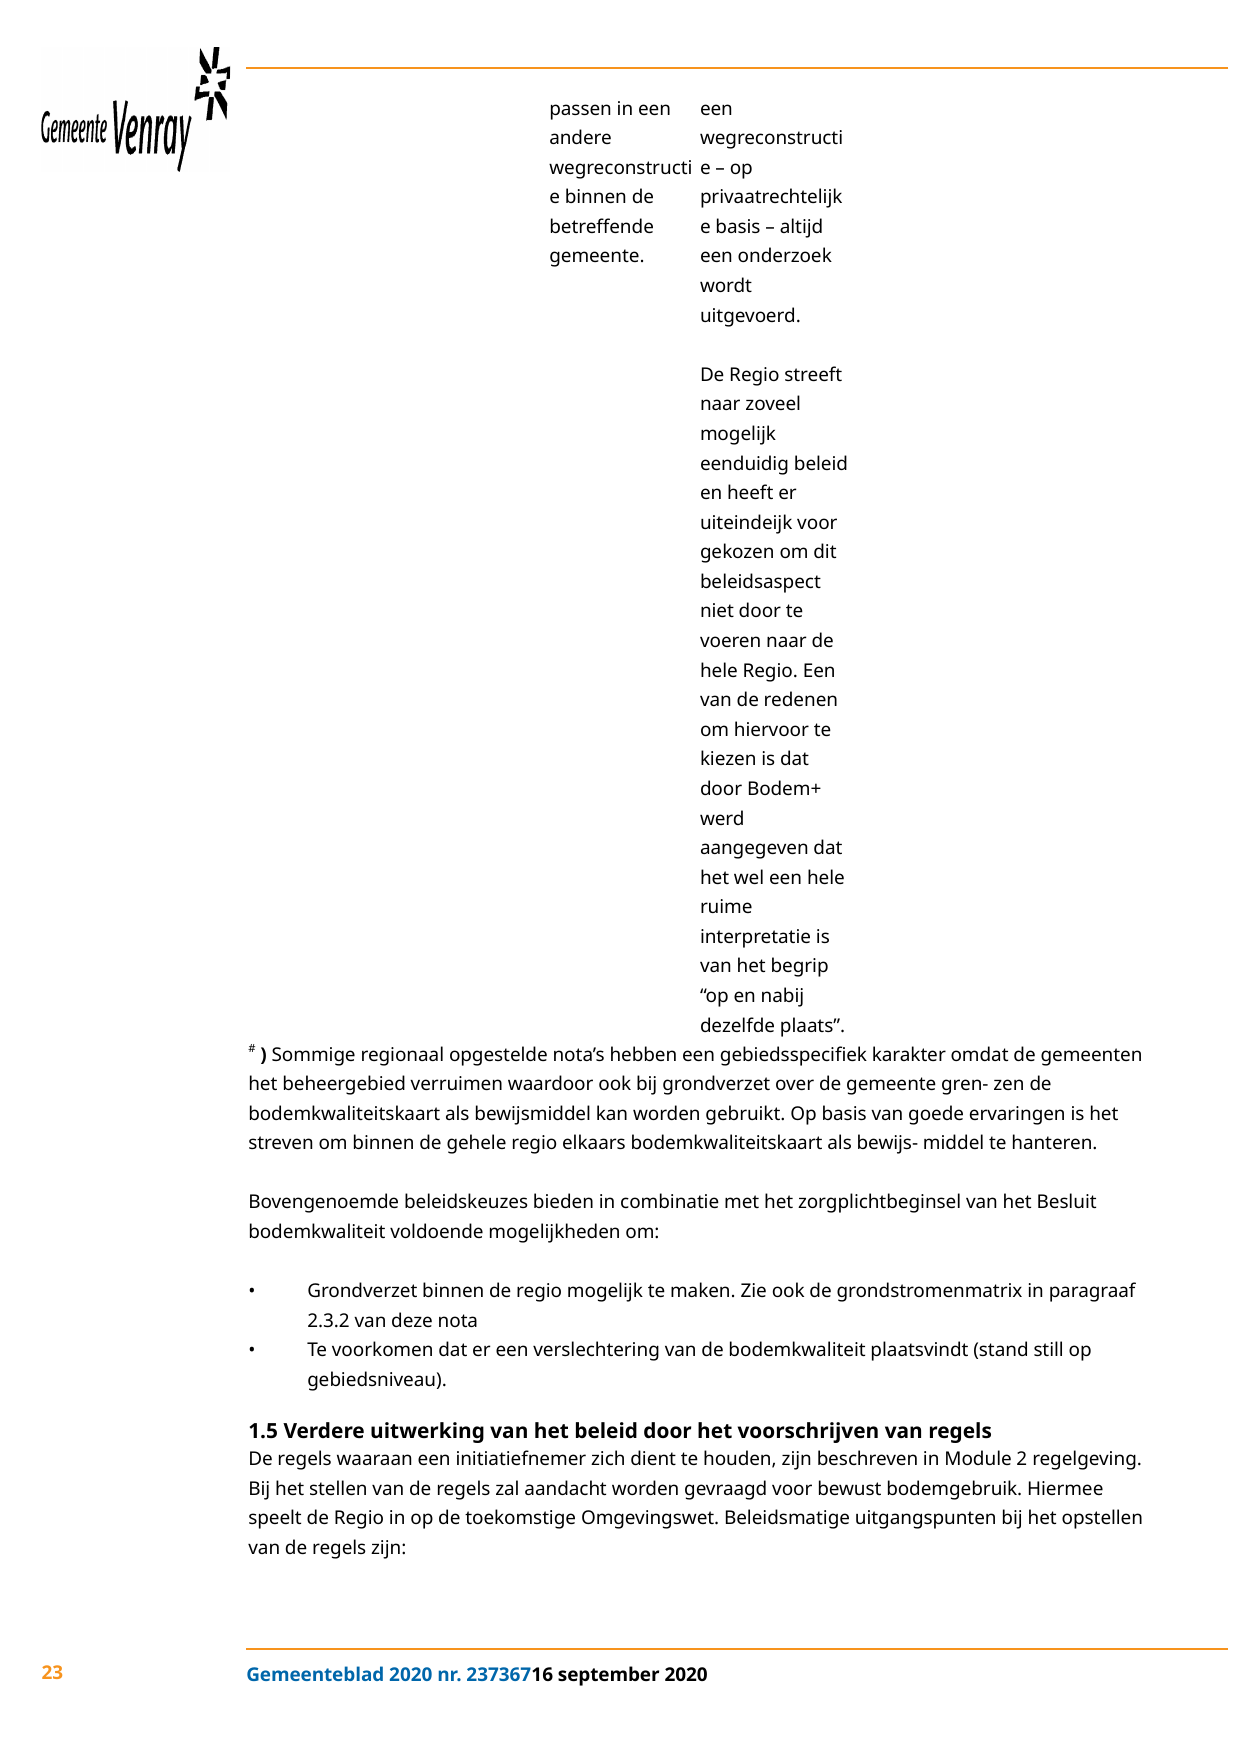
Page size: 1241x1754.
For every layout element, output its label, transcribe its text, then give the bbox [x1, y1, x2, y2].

table_cell [850, 95, 1001, 1038]
text De regels waaraan een initiatiefnemer zich dient te houden, zijn beschreven in Module 2 regelgeving. Bij het stellen van de regels zal aandacht worden gevraagd voor bewust bodemgebruik. Hiermee speelt de Regio in op de toekomstige Omgevingswet. Beleidsmatige uitgangspunten bij het opstellen van de regels zijn: [248, 1445, 1152, 1559]
picture [41, 47, 231, 172]
text 1.5 Verdere uitwerking van het beleid door het voorschrijven van regels [248, 1417, 1152, 1445]
table_cell [248, 95, 398, 1038]
table_cell een wegreconstructie – op privaatrechtelijke basis – altijd een onderzoek wordt uitgevoerd. De Regio streeft naar zoveel mogelijk eenduidig beleid en heeft er uiteindeijk voor gekozen om dit beleidsaspect niet door te voeren naar de hele Regio. Een van de redenen om hiervoor te kiezen is dat door Bodem+ werd aangegeven dat het wel een hele ruime interpretatie is van het begrip “op en nabij dezelfde plaats”. [700, 95, 850, 1038]
text # ) Sommige regionaal opgestelde nota’s hebben een gebiedsspecifiek karakter omdat de gemeenten het beheergebied verruimen waardoor ook bij grondverzet over de gemeente gren- zen de bodemkwaliteitskaart als bewijsmiddel kan worden gebruikt. Op basis van goede ervaringen is het streven om binnen de gehele regio elkaars bodemkwaliteitskaart als bewijs- middel te hanteren. [248, 1041, 1152, 1155]
list Grondverzet binnen de regio mogelijk te maken. Zie ook de grondstromenmatrix in paragraaf 2.3.2 van deze nota [248, 1277, 1152, 1333]
table_cell [1001, 95, 1152, 1038]
text Bovengenoemde beleidskeuzes bieden in combinatie met het zorgplichtbeginsel van het Besluit bodemkwaliteit voldoende mogelijkheden om: [248, 1189, 1152, 1244]
table_cell [399, 95, 549, 1038]
list Te voorkomen dat er een verslechtering van de bodemkwaliteit plaatsvindt (stand still op gebiedsniveau). [248, 1337, 1152, 1392]
table_cell passen in een andere wegreconstructie binnen de betreffende gemeente. [549, 95, 700, 1038]
